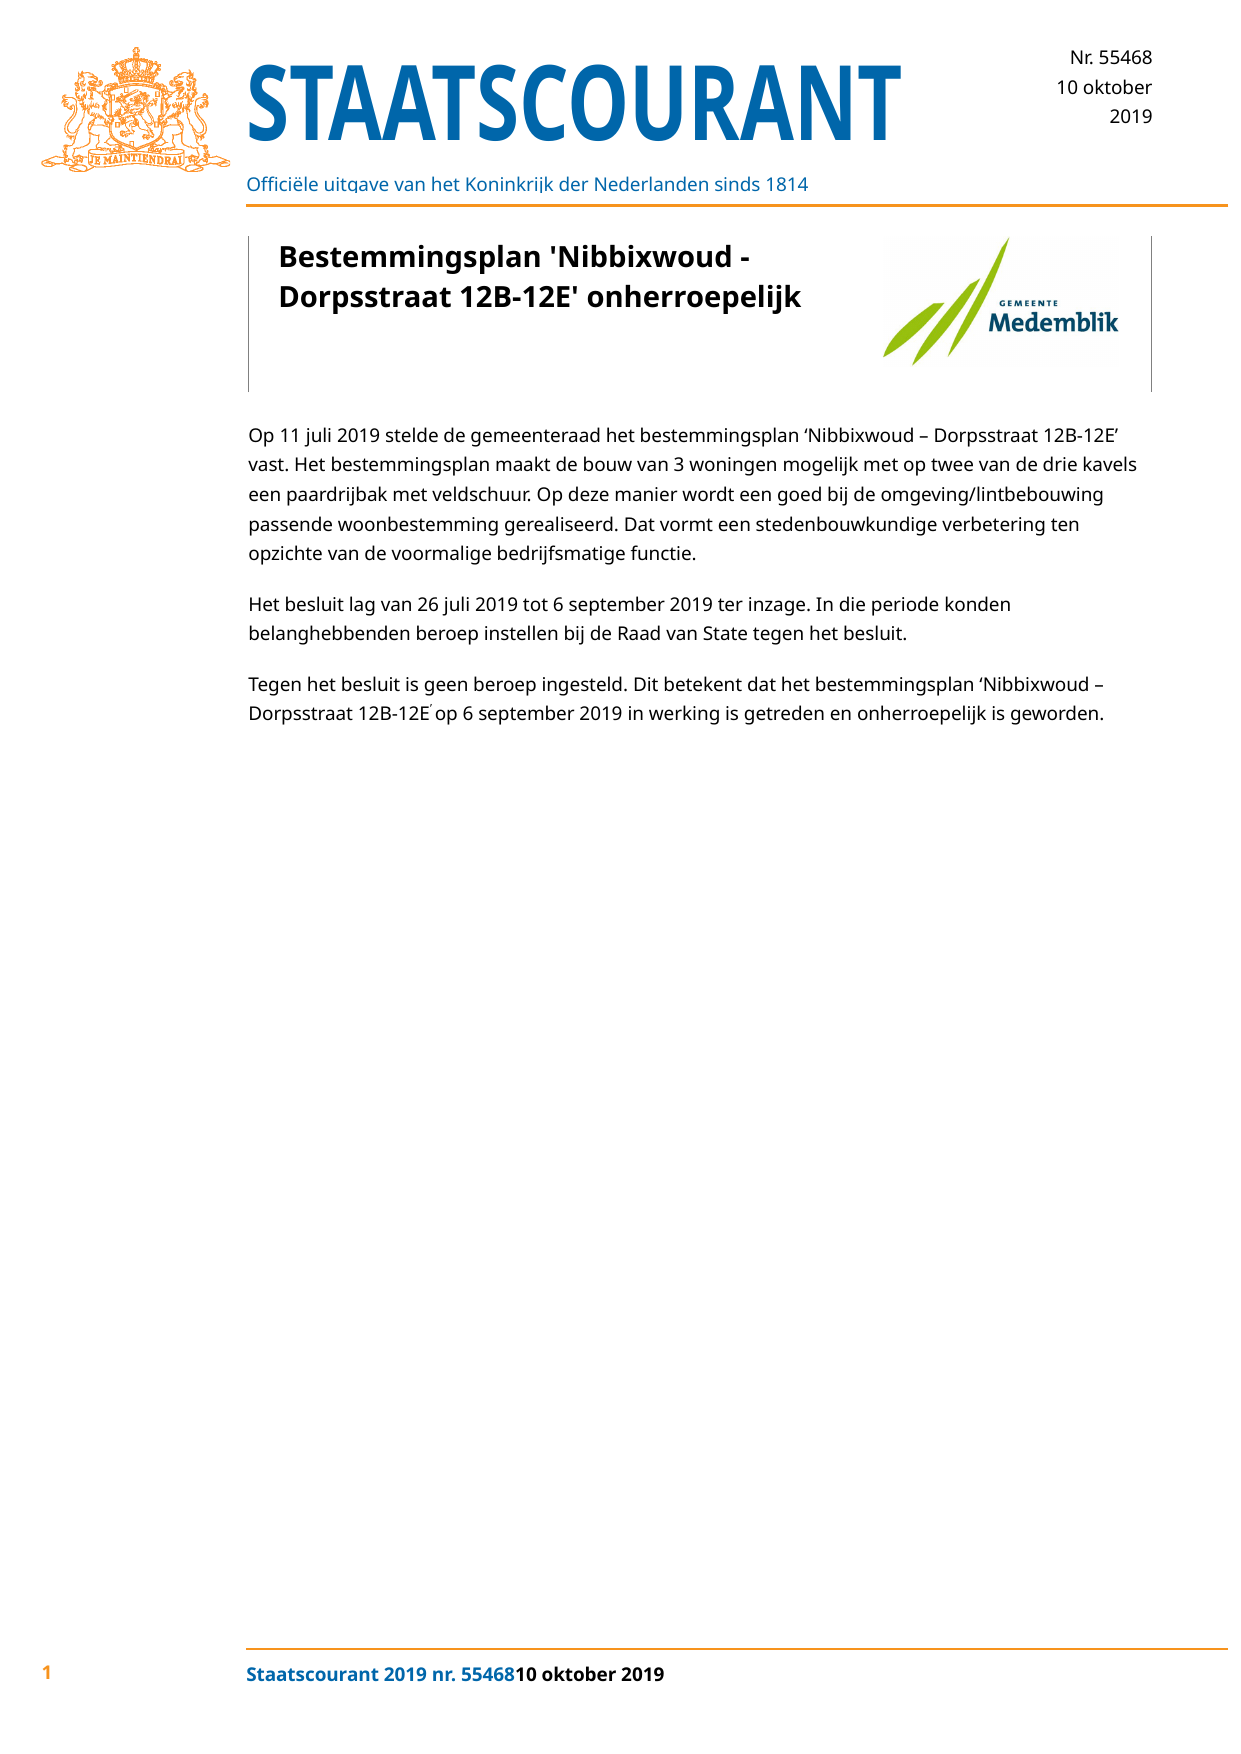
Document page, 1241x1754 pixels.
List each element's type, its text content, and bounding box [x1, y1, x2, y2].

table_header [850, 236, 1151, 392]
text Tegen het besluit is geen beroep ingesteld. Dit betekent dat het bestemmingsplan ‘Nibbixwoud – Dorpsstraat 12B-12E’ op 6 september 2019 in werking is getreden en onherroepelijk is geworden. [248, 671, 1152, 726]
picture [882, 236, 1119, 367]
text Het besluit lag van 26 juli 2019 tot 6 september 2019 ter inzage. In die periode konden belanghebbenden beroep instellen bij de Raad van State tegen het besluit. [248, 591, 1152, 646]
text Op 11 juli 2019 stelde de gemeenteraad het bestemmingsplan ‘Nibbixwoud – Dorpsstraat 12B-12E’ vast. Het bestemmingsplan maakt de bouw van 3 woningen mogelijk met op twee van de drie kavels een paardrijbak met veldschuur. Op deze manier wordt een goed bij de omgeving/lintbebouwing passende woonbestemming gerealiseerd. Dat vormt een stedenbouwkundige verbetering ten opzichte van de voormalige bedrijfsmatige functie. [248, 422, 1152, 566]
table_header Bestemmingsplan 'Nibbixwoud - Dorpsstraat 12B-12E' onherroepelijk [249, 236, 850, 392]
picture [41, 47, 231, 172]
